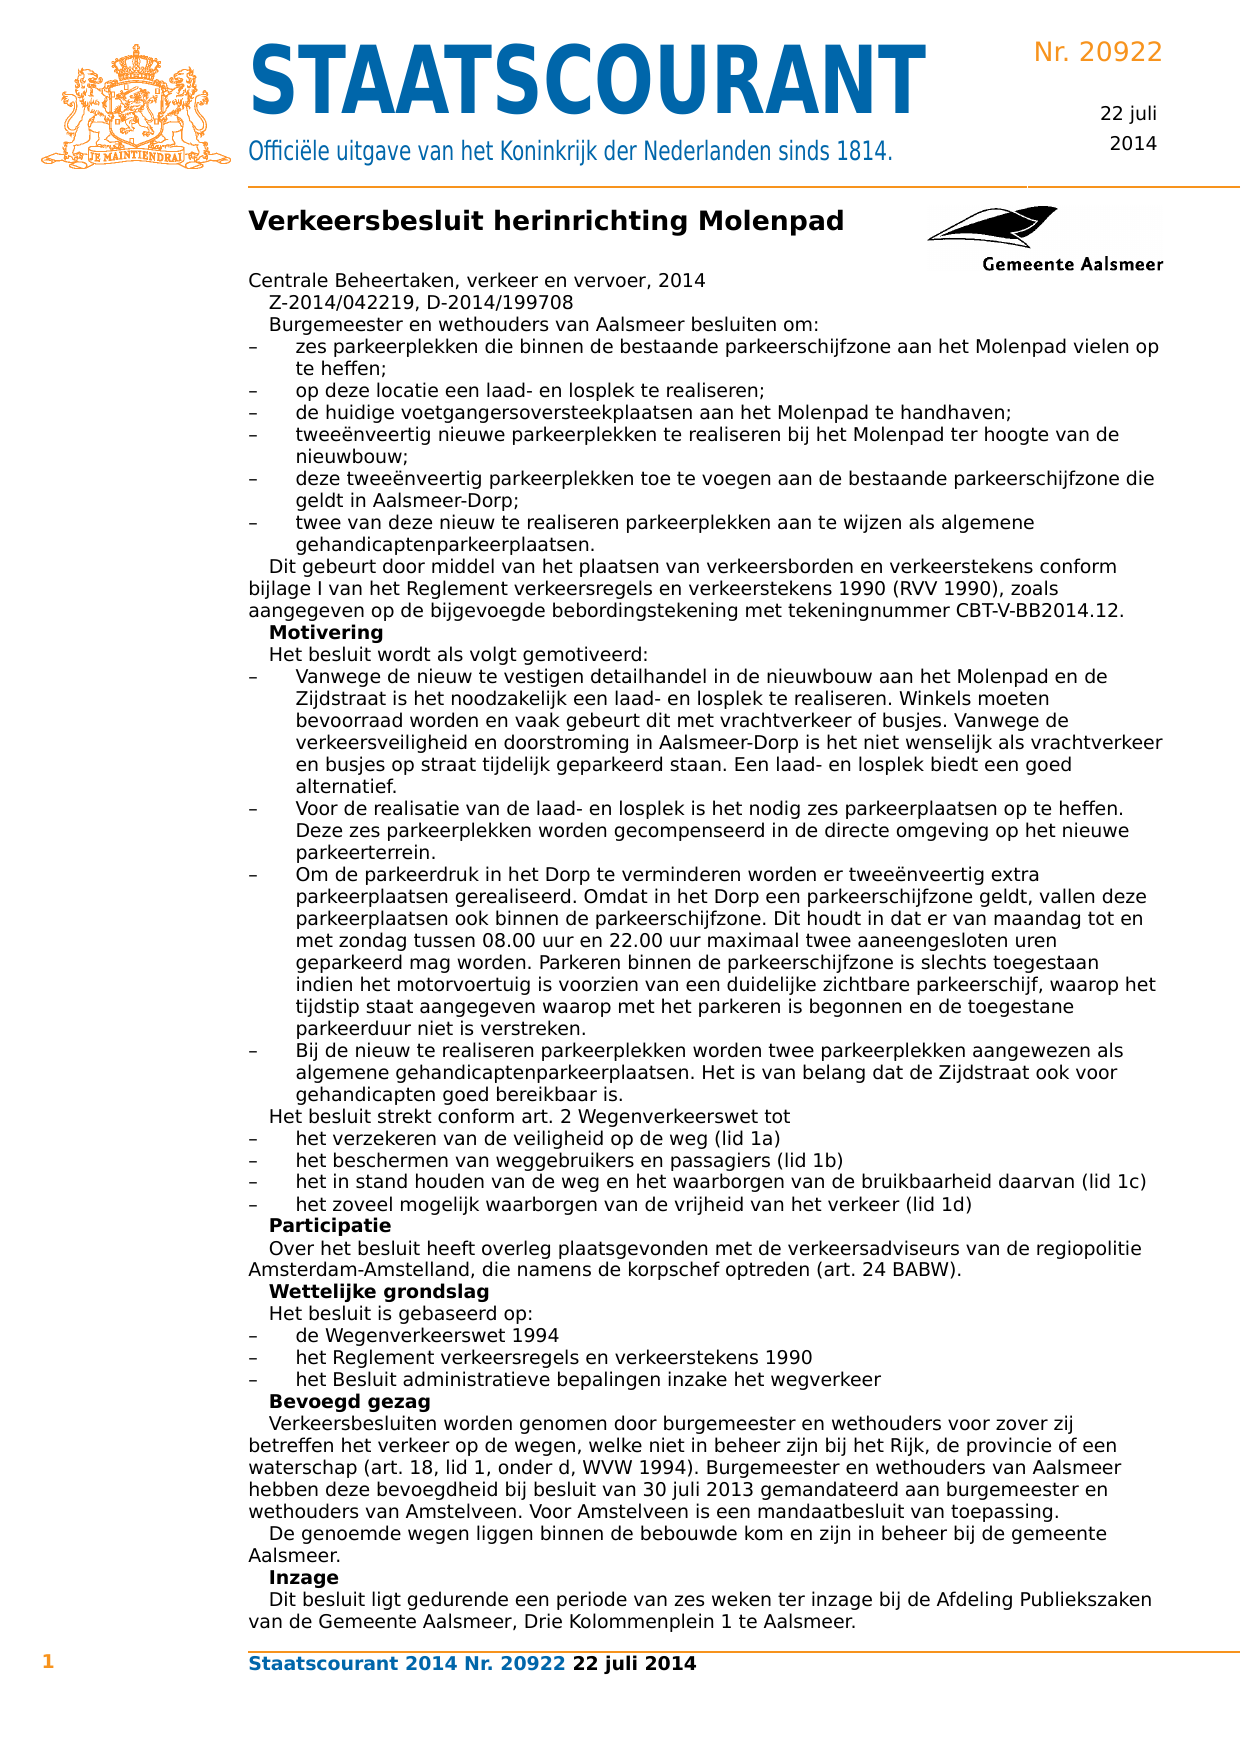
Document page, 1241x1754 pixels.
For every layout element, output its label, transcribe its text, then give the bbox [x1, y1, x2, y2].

list de Wegenverkeerswet 1994 [248, 1325, 1163, 1347]
text Participatie [248, 1215, 1163, 1237]
text Centrale Beheertaken, verkeer en vervoer, 2014 [248, 270, 1163, 292]
list het verzekeren van de veiligheid op de weg (lid 1a) [248, 1127, 1163, 1149]
text Over het besluit heeft overleg plaatsgevonden met de verkeersadviseurs van de regiopolitie Amsterdam-Amstelland, die namens de korpschef optreden (art. 24 BABW). [248, 1237, 1163, 1281]
text Motivering [248, 622, 1163, 644]
text Burgemeester en wethouders van Aalsmeer besluiten om: [248, 314, 1163, 336]
text Dit besluit ligt gedurende een periode van zes weken ter inzage bij de Afdeling Publiekszaken van de Gemeente Aalsmeer, Drie Kolommenplein 1 te Aalsmeer. [248, 1589, 1163, 1633]
list het Besluit administratieve bepalingen inzake het wegverkeer [248, 1369, 1163, 1391]
list Om de parkeerdruk in het Dorp te verminderen worden er tweeënveertig extra parkeerplaatsen gerealiseerd. Omdat in het Dorp een parkeerschijfzone geldt, vallen deze parkeerplaatsen ook binnen de parkeerschijfzone. Dit houdt in dat er van maandag tot en met zondag tussen 08.00 uur en 22.00 uur maximaal twee aaneengesloten uren geparkeerd mag worden. Parkeren binnen de parkeerschijfzone is slechts toegestaan indien het motorvoertuig is voorzien van een duidelijke zichtbare parkeerschijf, waarop het tijdstip staat aangegeven waarop met het parkeren is begonnen en de toegestane parkeerduur niet is verstreken. [248, 864, 1163, 1039]
list twee van deze nieuw te realiseren parkeerplekken aan te wijzen als algemene gehandicaptenparkeerplaatsen. [248, 512, 1163, 556]
list het beschermen van weggebruikers en passagiers (lid 1b) [248, 1149, 1163, 1171]
picture [927, 205, 1164, 271]
list zes parkeerplekken die binnen de bestaande parkeerschijfzone aan het Molenpad vielen op te heffen; [248, 336, 1163, 380]
list het zoveel mogelijk waarborgen van de vrijheid van het verkeer (lid 1d) [248, 1193, 1163, 1215]
text Het besluit wordt als volgt gemotiveerd: [248, 644, 1163, 666]
text Het besluit is gebaseerd op: [248, 1303, 1163, 1325]
subtitle Verkeersbesluit herinrichting Molenpad [248, 206, 927, 237]
list deze tweeënveertig parkeerplekken toe te voegen aan de bestaande parkeerschijfzone die geldt in Aalsmeer-Dorp; [248, 468, 1163, 512]
text Z-2014/042219, D-2014/199708 [248, 292, 1163, 314]
list het Reglement verkeersregels en verkeerstekens 1990 [248, 1347, 1163, 1369]
text Wettelijke grondslag [248, 1281, 1163, 1303]
list Vanwege de nieuw te vestigen detailhandel in de nieuwbouw aan het Molenpad en de Zijdstraat is het noodzakelijk een laad- en losplek te realiseren. Winkels moeten bevoorraad worden en vaak gebeurt dit met vrachtverkeer of busjes. Vanwege de verkeersveiligheid en doorstroming in Aalsmeer-Dorp is het niet wenselijk als vrachtverkeer en busjes op straat tijdelijk geparkeerd staan. Een laad- en losplek biedt een goed alternatief. [248, 666, 1163, 798]
list tweeënveertig nieuwe parkeerplekken te realiseren bij het Molenpad ter hoogte van de nieuwbouw; [248, 424, 1163, 468]
text Verkeersbesluiten worden genomen door burgemeester en wethouders voor zover zij betreffen het verkeer op de wegen, welke niet in beheer zijn bij het Rijk, de provincie of een waterschap (art. 18, lid 1, onder d, WVW 1994). Burgemeester en wethouders van Aalsmeer hebben deze bevoegdheid bij besluit van 30 juli 2013 gemandateerd aan burgemeester en wethouders van Amstelveen. Voor Amstelveen is een mandaatbesluit van toepassing. [248, 1413, 1163, 1523]
list Bij de nieuw te realiseren parkeerplekken worden twee parkeerplekken aangewezen als algemene gehandicaptenparkeerplaatsen. Het is van belang dat de Zijdstraat ook voor gehandicapten goed bereikbaar is. [248, 1039, 1163, 1106]
list Voor de realisatie van de laad- en losplek is het nodig zes parkeerplaatsen op te heffen. Deze zes parkeerplekken worden gecompenseerd in de directe omgeving op het nieuwe parkeerterrein. [248, 798, 1163, 864]
text Dit gebeurt door middel van het plaatsen van verkeersborden en verkeerstekens conform bijlage I van het Reglement verkeersregels en verkeerstekens 1990 (RVV 1990), zoals aangegeven op de bijgevoegde bebordingstekening met tekeningnummer CBT-V-BB2014.12. [248, 556, 1163, 622]
list de huidige voetgangersoversteekplaatsen aan het Molenpad te handhaven; [248, 402, 1163, 424]
text De genoemde wegen liggen binnen de bebouwde kom en zijn in beheer bij de gemeente Aalsmeer. [248, 1523, 1163, 1567]
list op deze locatie een laad- en losplek te realiseren; [248, 380, 1163, 402]
text Inzage [248, 1567, 1163, 1589]
text Het besluit strekt conform art. 2 Wegenverkeerswet tot [248, 1106, 1163, 1127]
picture [41, 44, 231, 169]
text Bevoegd gezag [248, 1391, 1163, 1413]
list het in stand houden van de weg en het waarborgen van de bruikbaarheid daarvan (lid 1c) [248, 1171, 1163, 1193]
